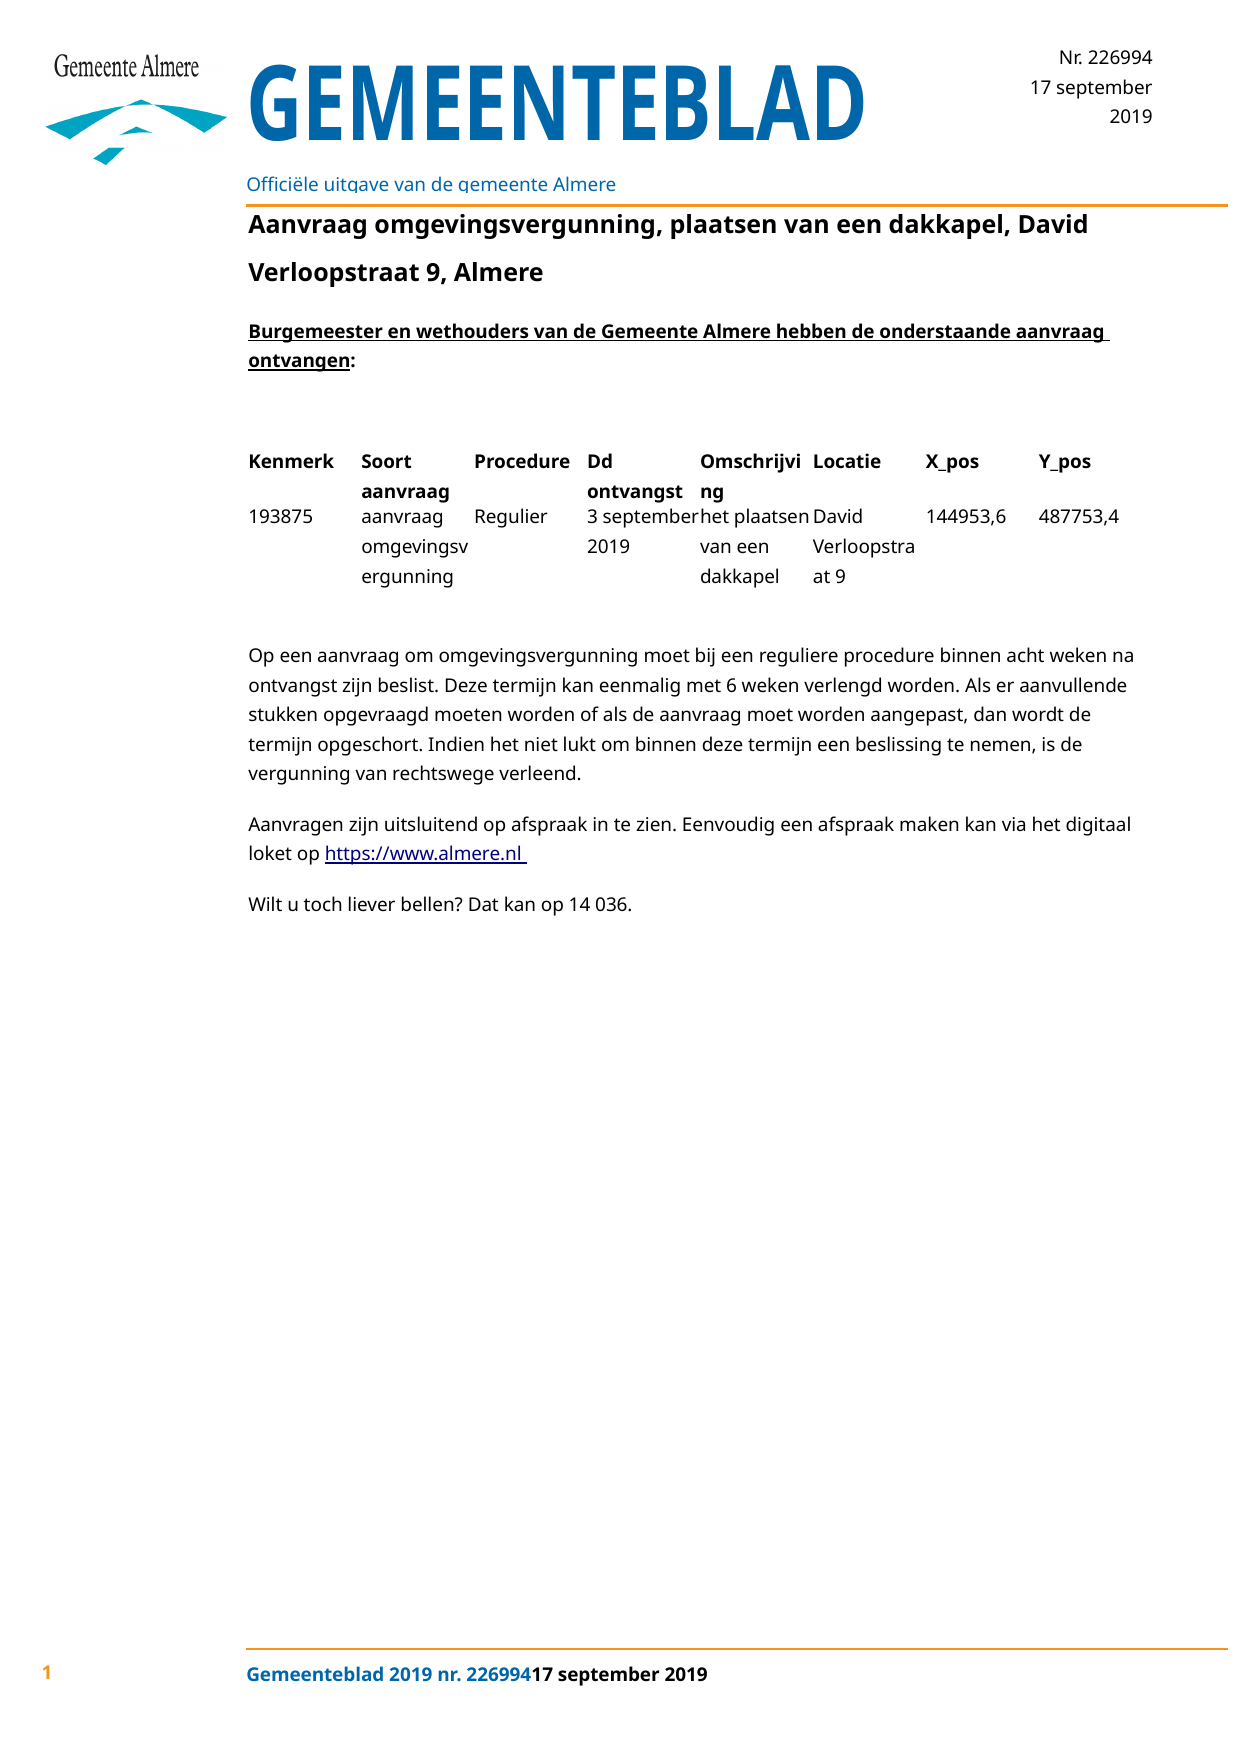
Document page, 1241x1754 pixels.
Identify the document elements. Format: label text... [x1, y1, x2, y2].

table_header Kenmerk [248, 449, 361, 504]
table_cell Regulier [474, 504, 587, 589]
table_header Soort aanvraag [361, 449, 474, 504]
table_header Dd ontvangst [587, 449, 700, 504]
table_header Locatie [813, 449, 926, 504]
table_cell 144953,6 [926, 504, 1038, 589]
table_cell 193875 [248, 504, 361, 589]
table_header Omschrijving [700, 449, 813, 504]
text Aanvragen zijn uitsluitend op afspraak in te zien. Eenvoudig een afspraak maken kan via het digitaal loket op https://www.almere.nl [248, 811, 1152, 866]
text Aanvraag omgevingsvergunning, plaatsen van een dakkapel, David Verloopstraat 9, Almere [248, 207, 1152, 288]
table_header Procedure [474, 449, 587, 504]
table_header Y_pos [1039, 449, 1152, 504]
text Wilt u toch liever bellen? Dat kan op 14 036. [248, 891, 1152, 917]
text Burgemeester en wethouders van de Gemeente Almere hebben de onderstaande aanvraag ontvangen: [248, 318, 1152, 373]
table_cell 487753,4 [1039, 504, 1152, 589]
table_cell David Verloopstraat 9 [813, 504, 926, 589]
table_cell aanvraag omgevingsvergunning [361, 504, 474, 589]
text Op een aanvraag om omgevingsvergunning moet bij een reguliere procedure binnen acht weken na ontvangst zijn beslist. Deze termijn kan eenmalig met 6 weken verlengd worden. Als er aanvullende stukken opgevraagd moeten worden of als de aanvraag moet worden aangepast, dan wordt de termijn opgeschort. Indien het niet lukt om binnen deze termijn een beslissing te nemen, is de vergunning van rechtswege verleend. [248, 642, 1152, 786]
picture [41, 47, 231, 172]
table_header X_pos [926, 449, 1038, 504]
table_cell het plaatsen van een dakkapel [700, 504, 813, 589]
table_cell 3 september 2019 [587, 504, 700, 589]
